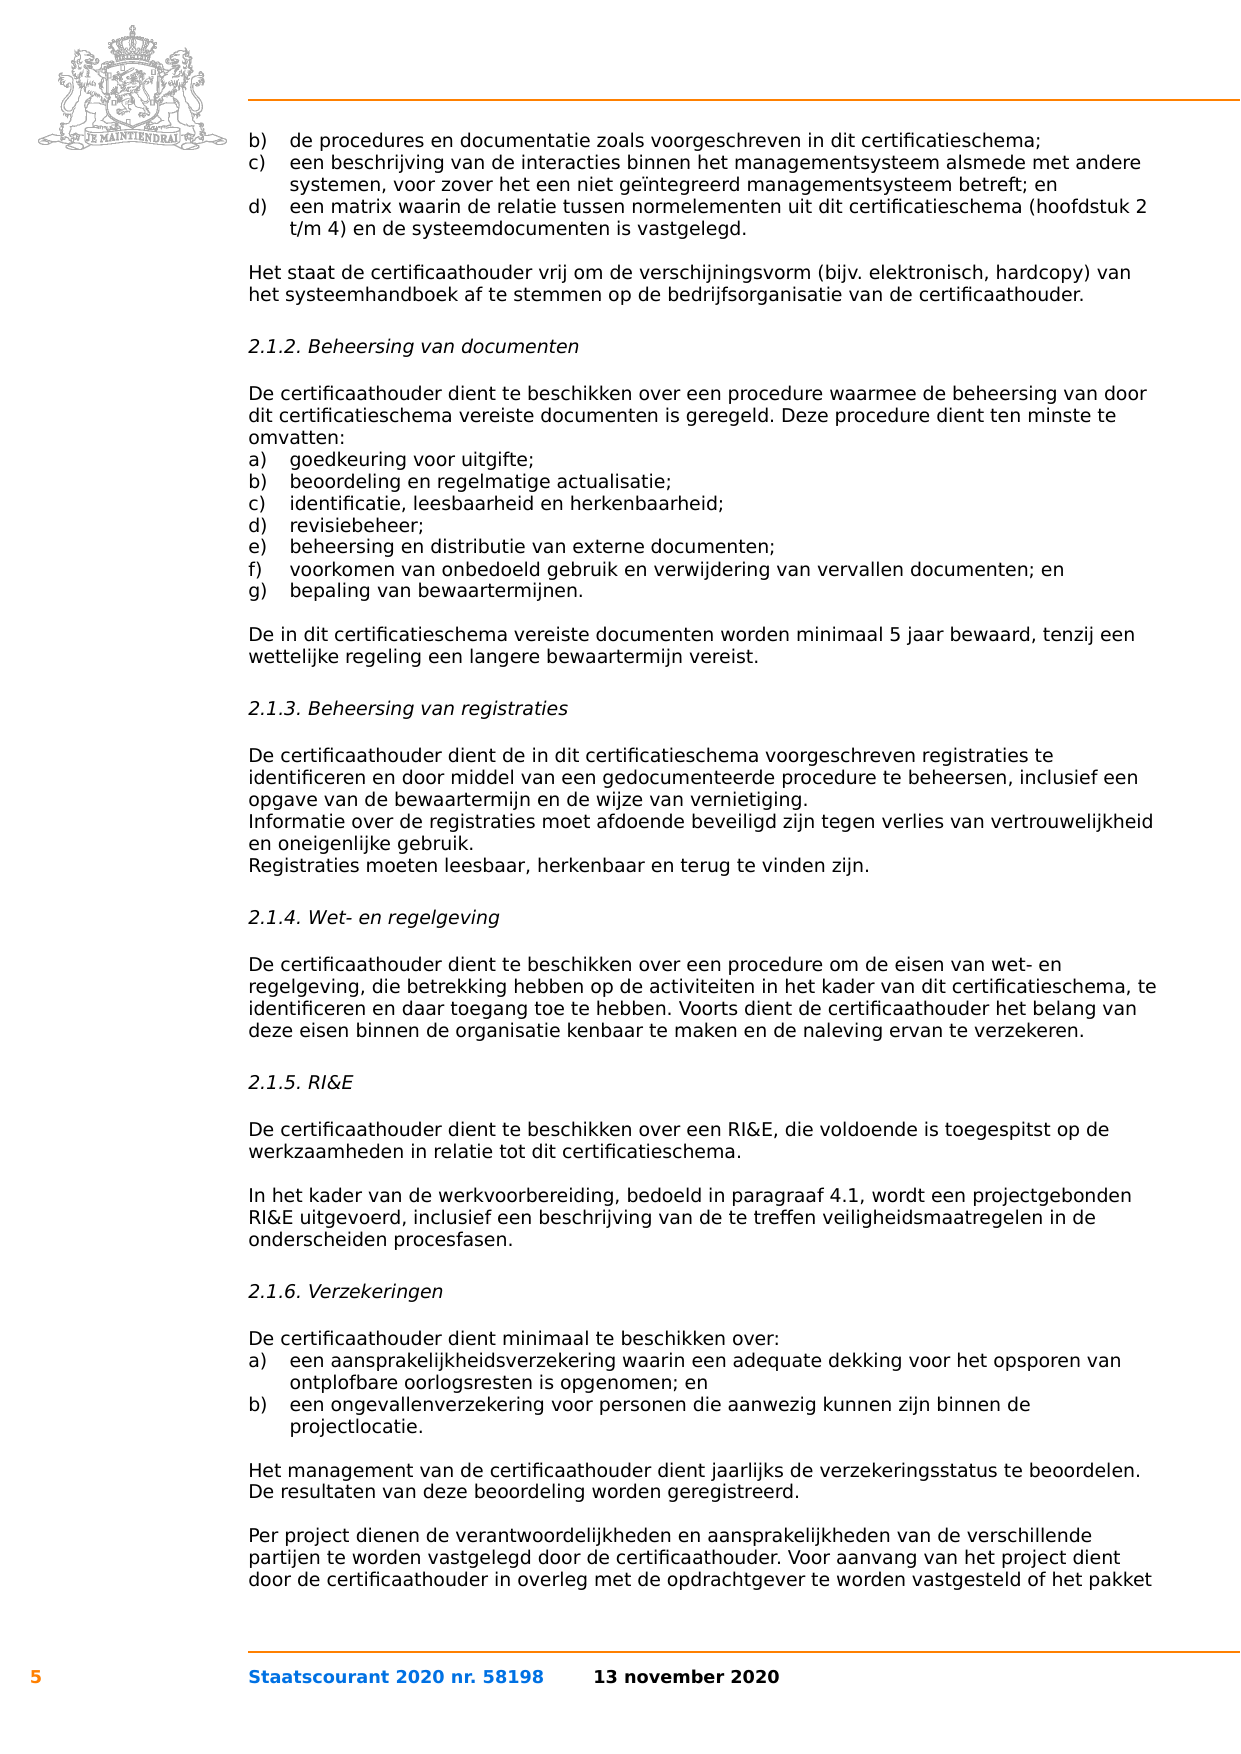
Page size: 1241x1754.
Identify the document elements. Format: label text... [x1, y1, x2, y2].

text De certificaathouder dient de in dit certificatieschema voorgeschreven registraties te identificeren en door middel van een gedocumenteerde procedure te beheersen, inclusief een opgave van de bewaartermijn en de wijze van vernietiging. [248, 745, 1163, 811]
text De certificaathouder dient te beschikken over een RI&E, die voldoende is toegespitst op de werkzaamheden in relatie tot dit certificatieschema. [248, 1119, 1163, 1163]
text c) identificatie, leesbaarheid en herkenbaarheid; [248, 492, 1163, 514]
text De certificaathouder dient minimaal te beschikken over: [248, 1328, 1163, 1350]
text Het management van de certificaathouder dient jaarlijks de verzekeringsstatus te beoordelen. De resultaten van deze beoordeling worden geregistreerd. [248, 1459, 1163, 1503]
text Het staat de certificaathouder vrij om de verschijningsvorm (bijv. elektronisch, hardcopy) van het systeemhandboek af te stemmen op de bedrijfsorganisatie van de certificaathouder. [248, 262, 1163, 306]
text De in dit certificatieschema vereiste documenten worden minimaal 5 jaar bewaard, tenzij een wettelijke regeling een langere bewaartermijn vereist. [248, 624, 1163, 668]
text a) een aansprakelijkheidsverzekering waarin een adequate dekking voor het opsporen van ontplofbare oorlogsresten is opgenomen; en [248, 1350, 1163, 1394]
text De certificaathouder dient te beschikken over een procedure waarmee de beheersing van door dit certificatieschema vereiste documenten is geregeld. Deze procedure dient ten minste te omvatten: [248, 383, 1163, 448]
text b) de procedures en documentatie zoals voorgeschreven in dit certificatieschema; [248, 130, 1163, 152]
picture [38, 25, 227, 150]
text b) beoordeling en regelmatige actualisatie; [248, 471, 1163, 492]
text In het kader van de werkvoorbereiding, bedoeld in paragraaf 4.1, wordt een projectgebonden RI&E uitgevoerd, inclusief een beschrijving van de te treffen veiligheidsmaatregelen in de onderscheiden procesfasen. [248, 1185, 1163, 1251]
text Informatie over de registraties moet afdoende beveiligd zijn tegen verlies van vertrouwelijkheid en oneigenlijke gebruik. [248, 811, 1163, 855]
subtitle 2.1.6. Verzekeringen [248, 1281, 1163, 1303]
subtitle 2.1.4. Wet- en regelgeving [248, 907, 1163, 929]
text g) bepaling van bewaartermijnen. [248, 580, 1163, 602]
subtitle 2.1.5. RI&E [248, 1072, 1163, 1094]
text b) een ongevallenverzekering voor personen die aanwezig kunnen zijn binnen de projectlocatie. [248, 1394, 1163, 1438]
text d) revisiebeheer; [248, 514, 1163, 536]
text e) beheersing en distributie van externe documenten; [248, 536, 1163, 558]
subtitle 2.1.3. Beheersing van registraties [248, 698, 1163, 720]
text f) voorkomen van onbedoeld gebruik en verwijdering van vervallen documenten; en [248, 558, 1163, 580]
text De certificaathouder dient te beschikken over een procedure om de eisen van wet- en regelgeving, die betrekking hebben op de activiteiten in het kader van dit certificatieschema, te identificeren en daar toegang toe te hebben. Voorts dient de certificaathouder het belang van deze eisen binnen de organisatie kenbaar te maken en de naleving ervan te verzekeren. [248, 954, 1163, 1042]
text Per project dienen de verantwoordelijkheden en aansprakelijkheden van de verschillende partijen te worden vastgelegd door de certificaathouder. Voor aanvang van het project dient door de certificaathouder in overleg met de opdrachtgever te worden vastgesteld of het pakket [248, 1525, 1163, 1591]
text c) een beschrijving van de interacties binnen het managementsysteem alsmede met andere systemen, voor zover het een niet geïntegreerd managementsysteem betreft; en [248, 152, 1163, 196]
text Registraties moeten leesbaar, herkenbaar en terug te vinden zijn. [248, 855, 1163, 877]
subtitle 2.1.2. Beheersing van documenten [248, 336, 1163, 358]
text d) een matrix waarin de relatie tussen normelementen uit dit certificatieschema (hoofdstuk 2 t/m 4) en de systeemdocumenten is vastgelegd. [248, 196, 1163, 240]
text a) goedkeuring voor uitgifte; [248, 448, 1163, 471]
